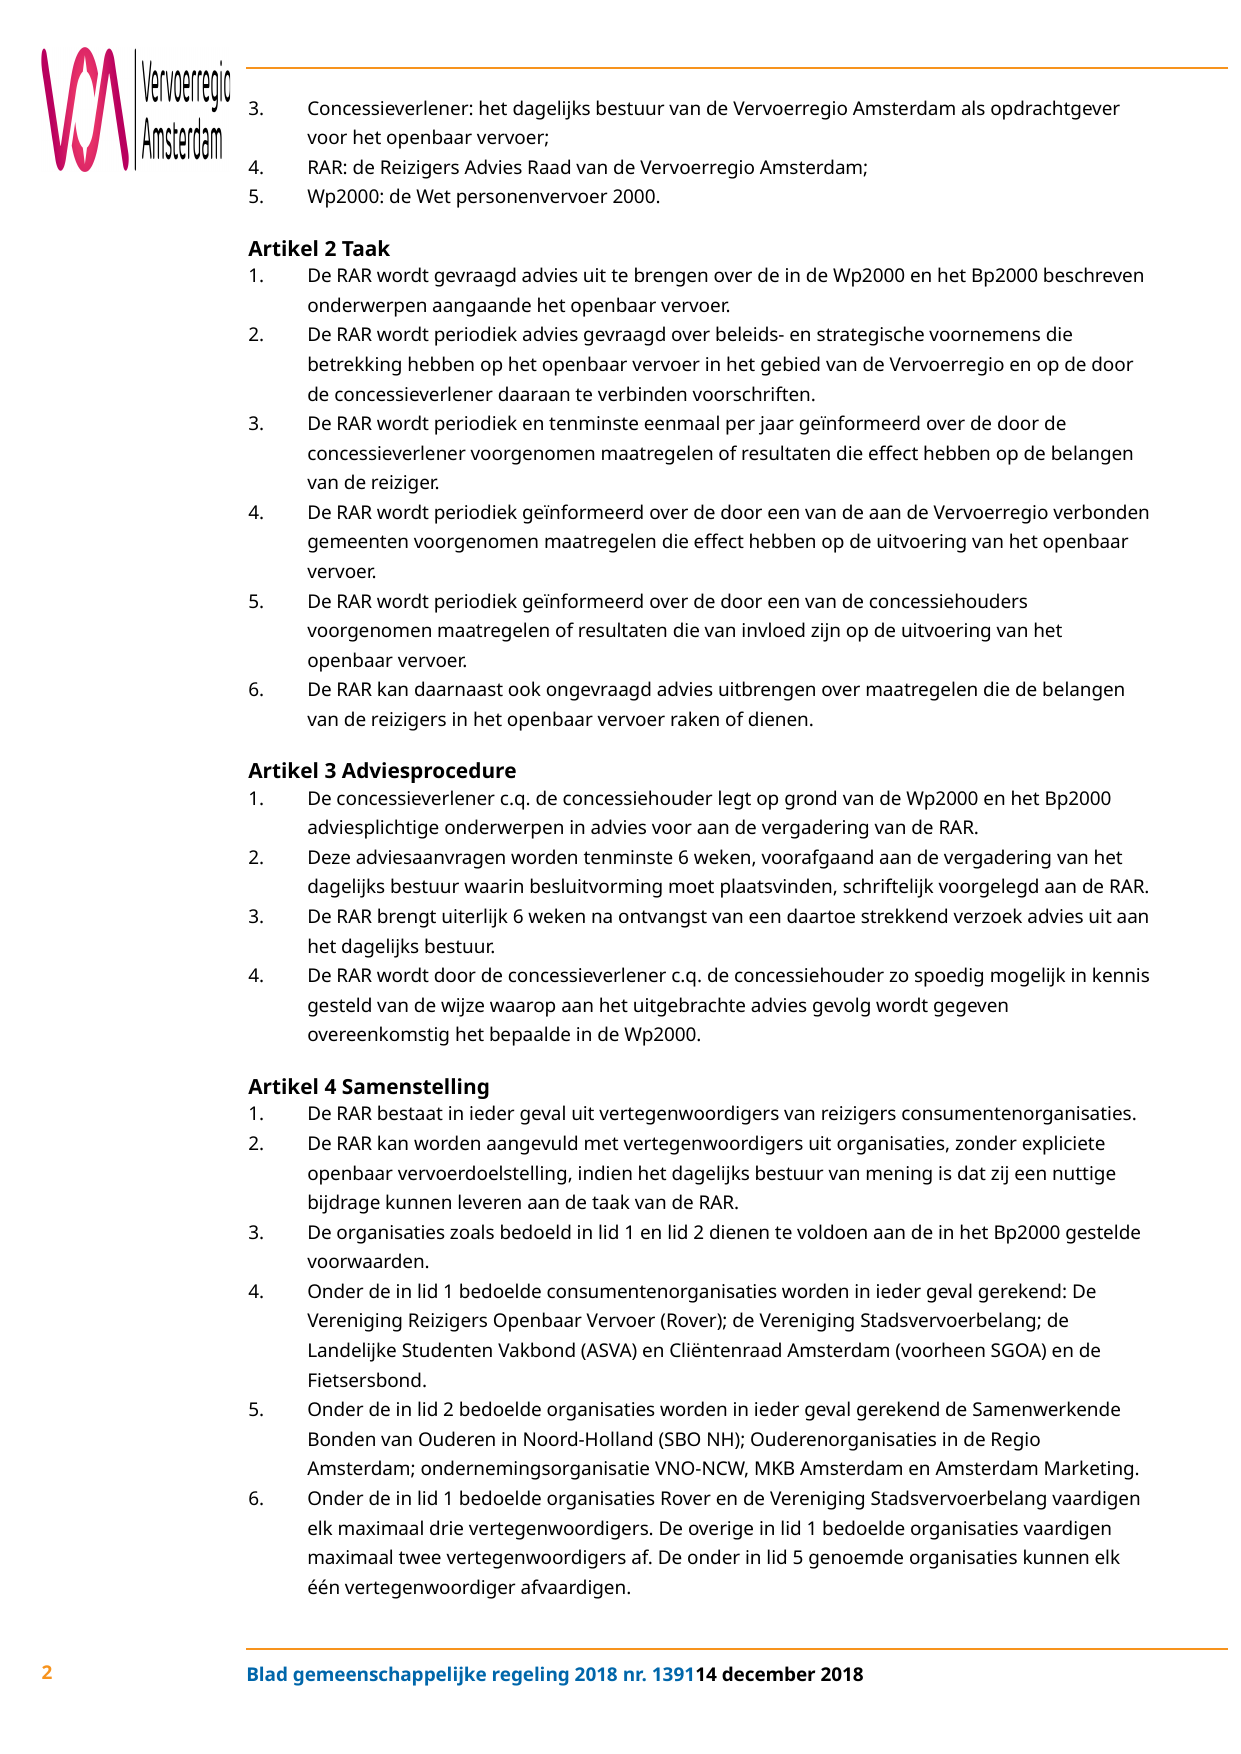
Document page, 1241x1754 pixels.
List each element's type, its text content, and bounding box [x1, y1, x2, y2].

list De RAR kan worden aangevuld met vertegenwoordigers uit organisaties, zonder expliciete openbaar vervoerdoelstelling, indien het dagelijks bestuur van mening is dat zij een nuttige bijdrage kunnen leveren aan de taak van de RAR. [248, 1130, 1152, 1215]
list De RAR brengt uiterlijk 6 weken na ontvangst van een daartoe strekkend verzoek advies uit aan het dagelijks bestuur. [248, 903, 1152, 959]
list De RAR kan daarnaast ook ongevraagd advies uitbrengen over maatregelen die de belangen van de reizigers in het openbaar vervoer raken of dienen. [248, 677, 1152, 732]
text Artikel 2 Taak [248, 234, 1152, 262]
list Onder de in lid 2 bedoelde organisaties worden in ieder geval gerekend de Samenwerkende Bonden van Ouderen in Noord-Holland (SBO NH); Ouderenorganisaties in de Regio Amsterdam; ondernemingsorganisatie VNO-NCW, MKB Amsterdam en Amsterdam Marketing. [248, 1396, 1152, 1481]
list Onder de in lid 1 bedoelde organisaties Rover en de Vereniging Stadsvervoerbelang vaardigen elk maximaal drie vertegenwoordigers. De overige in lid 1 bedoelde organisaties vaardigen maximaal twee vertegenwoordigers af. De onder in lid 5 genoemde organisaties kunnen elk één vertegenwoordiger afvaardigen. [248, 1485, 1152, 1599]
list Deze adviesaanvragen worden tenminste 6 weken, voorafgaand aan de vergadering van het dagelijks bestuur waarin besluitvorming moet plaatsvinden, schriftelijk voorgelegd aan de RAR. [248, 844, 1152, 899]
list De RAR wordt periodiek geïnformeerd over de door een van de aan de Vervoerregio verbonden gemeenten voorgenomen maatregelen die effect hebben op de uitvoering van het openbaar vervoer. [248, 499, 1152, 584]
list De concessieverlener c.q. de concessiehouder legt op grond van de Wp2000 en het Bp2000 adviesplichtige onderwerpen in advies voor aan de vergadering van de RAR. [248, 785, 1152, 840]
list RAR: de Reizigers Advies Raad van de Vervoerregio Amsterdam; [248, 154, 1152, 180]
list De RAR bestaat in ieder geval uit vertegenwoordigers van reizigers consumentenorganisaties. [248, 1101, 1152, 1126]
list De RAR wordt gevraagd advies uit te brengen over de in de Wp2000 en het Bp2000 beschreven onderwerpen aangaande het openbaar vervoer. [248, 262, 1152, 318]
list De RAR wordt periodiek geïnformeerd over de door een van de concessiehouders voorgenomen maatregelen of resultaten die van invloed zijn op de uitvoering van het openbaar vervoer. [248, 588, 1152, 673]
text Artikel 3 Adviesprocedure [248, 757, 1152, 785]
list De RAR wordt periodiek advies gevraagd over beleids- en strategische voornemens die betrekking hebben op het openbaar vervoer in het gebied van de Vervoerregio en op de door de concessieverlener daaraan te verbinden voorschriften. [248, 322, 1152, 406]
list Concessieverlener: het dagelijks bestuur van de Vervoerregio Amsterdam als opdrachtgever voor het openbaar vervoer; [248, 95, 1152, 150]
list Onder de in lid 1 bedoelde consumentenorganisaties worden in ieder geval gerekend: De Vereniging Reizigers Openbaar Vervoer (Rover); de Vereniging Stadsvervoerbelang; de Landelijke Studenten Vakbond (ASVA) en Cliëntenraad Amsterdam (voorheen SGOA) en de Fietsersbond. [248, 1278, 1152, 1392]
picture [41, 47, 231, 172]
list De RAR wordt door de concessieverlener c.q. de concessiehouder zo spoedig mogelijk in kennis gesteld van de wijze waarop aan het uitgebrachte advies gevolg wordt gegeven overeenkomstig het bepaalde in de Wp2000. [248, 962, 1152, 1047]
list De organisaties zoals bedoeld in lid 1 en lid 2 dienen te voldoen aan de in het Bp2000 gestelde voorwaarden. [248, 1219, 1152, 1274]
list De RAR wordt periodiek en tenminste eenmaal per jaar geïnformeerd over de door de concessieverlener voorgenomen maatregelen of resultaten die effect hebben op de belangen van de reiziger. [248, 410, 1152, 495]
list Wp2000: de Wet personenvervoer 2000. [248, 183, 1152, 209]
text Artikel 4 Samenstelling [248, 1072, 1152, 1101]
